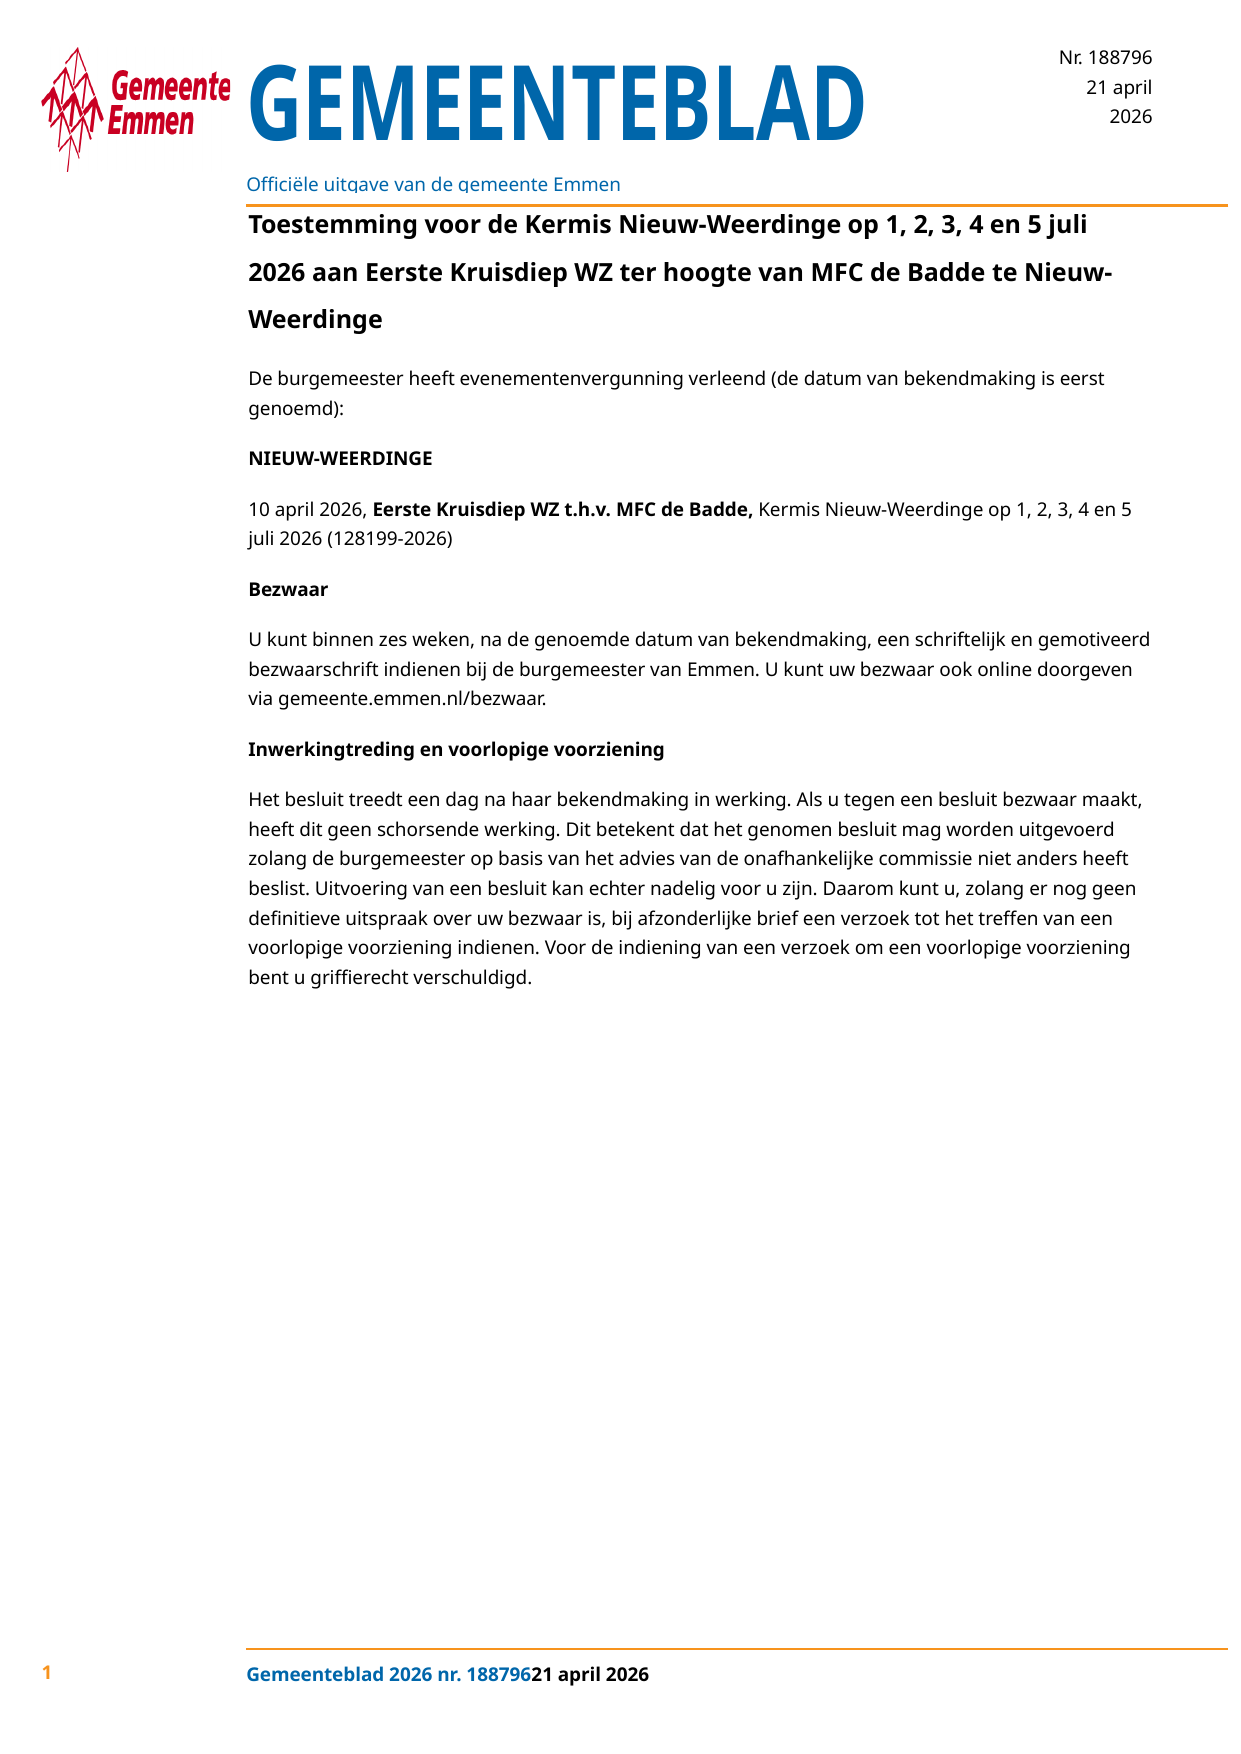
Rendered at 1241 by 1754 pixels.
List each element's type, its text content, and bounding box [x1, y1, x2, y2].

text NIEUW-WEERDINGE [248, 446, 1152, 471]
text 10 april 2026, Eerste Kruisdiep WZ t.h.v. MFC de Badde, Kermis Nieuw-Weerdinge op 1, 2, 3, 4 en 5 juli 2026 (128199-2026) [248, 496, 1152, 551]
text U kunt binnen zes weken, na de genoemde datum van bekendmaking, een schriftelijk en gemotiveerd bezwaarschrift indienen bij de burgemeester van Emmen. U kunt uw bezwaar ook online doorgeven via gemeente.emmen.nl/bezwaar. [248, 626, 1152, 711]
picture [41, 47, 231, 172]
text Inwerkingtreding en voorlopige voorziening [248, 736, 1152, 762]
text Toestemming voor de Kermis Nieuw-Weerdinge op 1, 2, 3, 4 en 5 juli 2026 aan Eerste Kruisdiep WZ ter hoogte van MFC de Badde te Nieuw-Weerdinge [248, 207, 1152, 336]
text Het besluit treedt een dag na haar bekendmaking in werking. Als u tegen een besluit bezwaar maakt, heeft dit geen schorsende werking. Dit betekent dat het genomen besluit mag worden uitgevoerd zolang de burgemeester op basis van het advies van de onafhankelijke commissie niet anders heeft beslist. Uitvoering van een besluit kan echter nadelig voor u zijn. Daarom kunt u, zolang er nog geen definitieve uitspraak over uw bezwaar is, bij afzonderlijke brief een verzoek tot het treffen van een voorlopige voorziening indienen. Voor de indiening van een verzoek om een voorlopige voorziening bent u griffierecht verschuldigd. [248, 786, 1152, 989]
text Bezwaar [248, 576, 1152, 602]
text De burgemeester heeft evenementenvergunning verleend (de datum van bekendmaking is eerst genoemd): [248, 366, 1152, 421]
